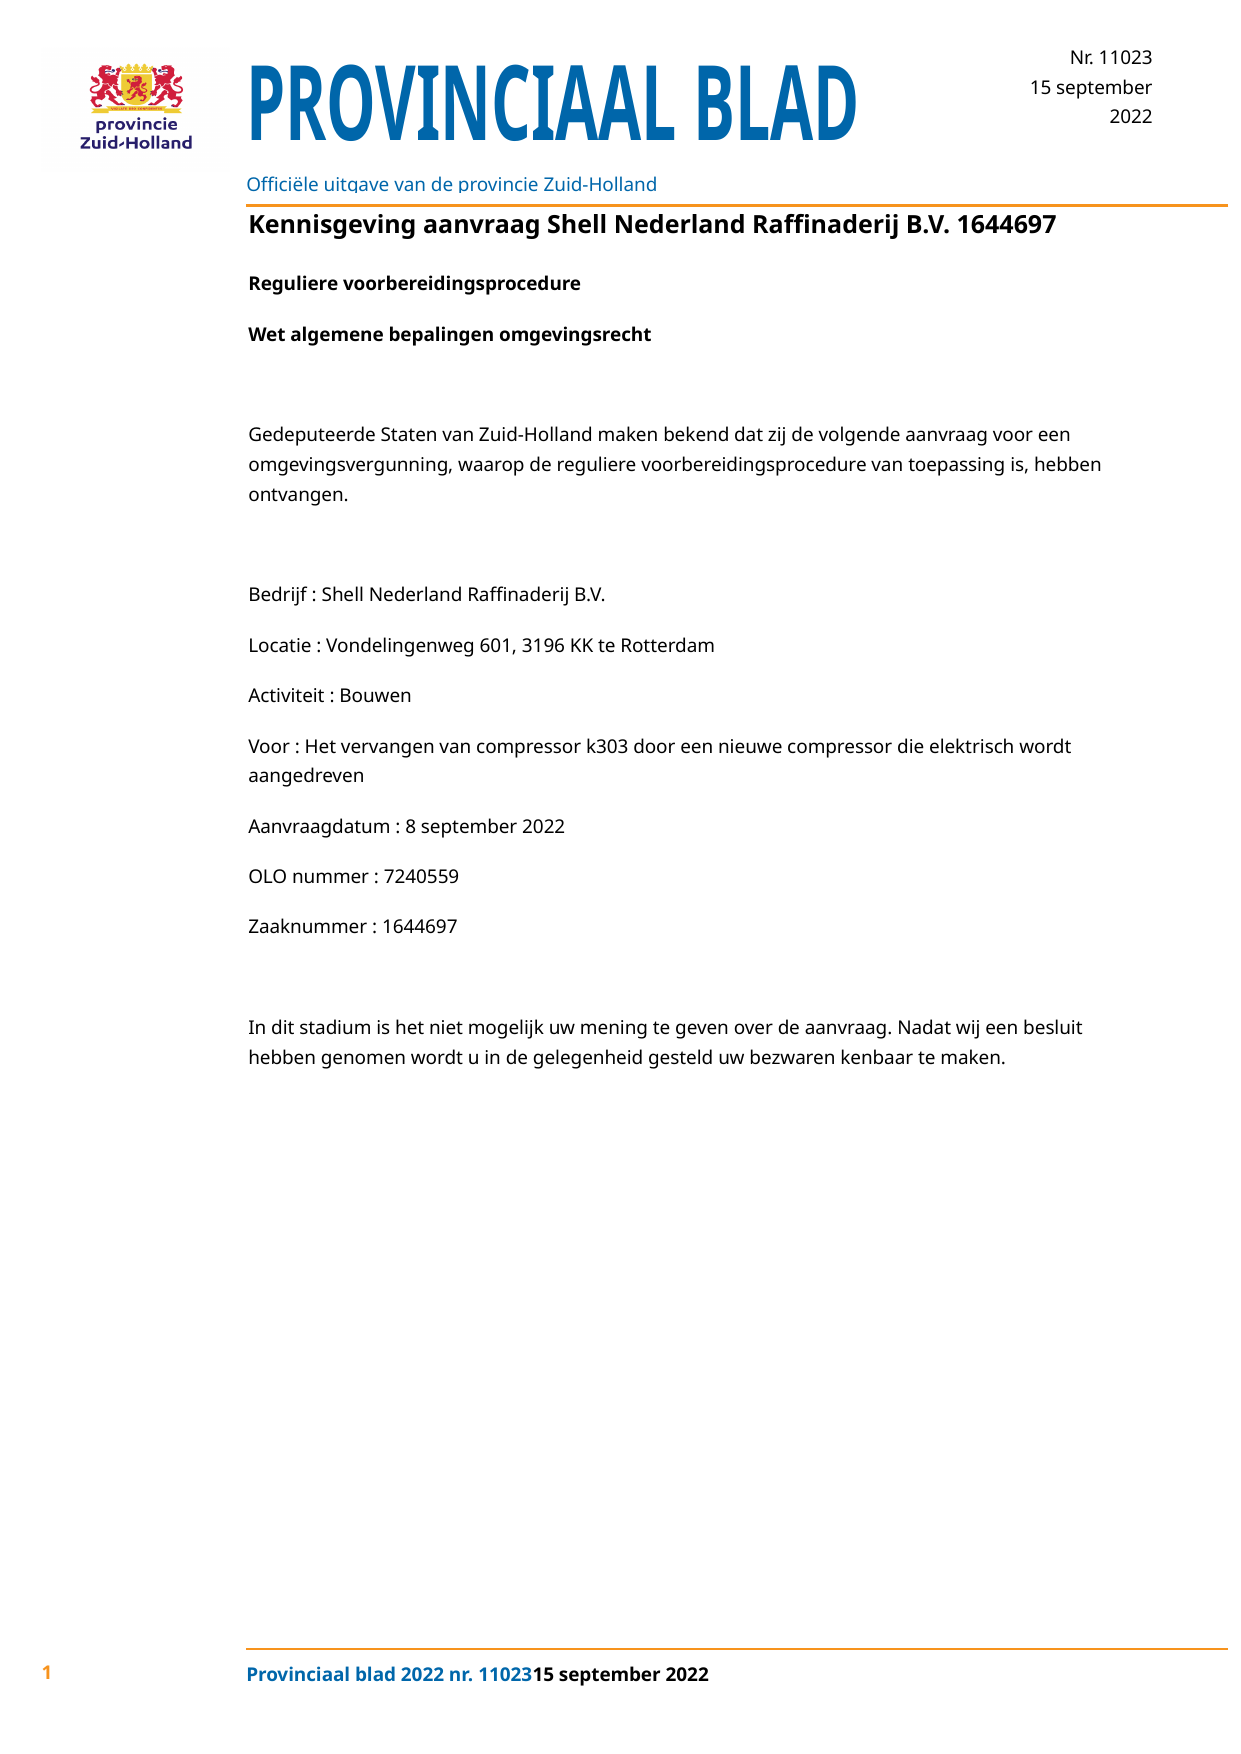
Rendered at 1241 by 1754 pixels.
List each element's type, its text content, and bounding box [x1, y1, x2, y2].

text Reguliere voorbereidingsprocedure [248, 270, 1152, 296]
text Aanvraagdatum : 8 september 2022 [248, 813, 1152, 838]
text Wet algemene bepalingen omgevingsrecht [248, 321, 1152, 346]
text OLO nummer : 7240559 [248, 863, 1152, 889]
picture [41, 47, 231, 172]
text Zaaknummer : 1644697 [248, 914, 1152, 939]
text Gedeputeerde Staten van Zuid-Holland maken bekend dat zij de volgende aanvraag voor een omgevingsvergunning, waarop de reguliere voorbereidingsprocedure van toepassing is, hebben ontvangen. [248, 422, 1152, 506]
text Voor : Het vervangen van compressor k303 door een nieuwe compressor die elektrisch wordt aangedreven [248, 733, 1152, 788]
text Kennisgeving aanvraag Shell Nederland Raffinaderij B.V. 1644697 [248, 207, 1152, 241]
text In dit stadium is het niet mogelijk uw mening te geven over de aanvraag. Nadat wij een besluit hebben genomen wordt u in de gelegenheid gesteld uw bezwaren kenbaar te maken. [248, 1014, 1152, 1070]
text Locatie : Vondelingenweg 601, 3196 KK te Rotterdam [248, 632, 1152, 658]
text Activiteit : Bouwen [248, 682, 1152, 708]
text Bedrijf : Shell Nederland Raffinaderij B.V. [248, 582, 1152, 607]
